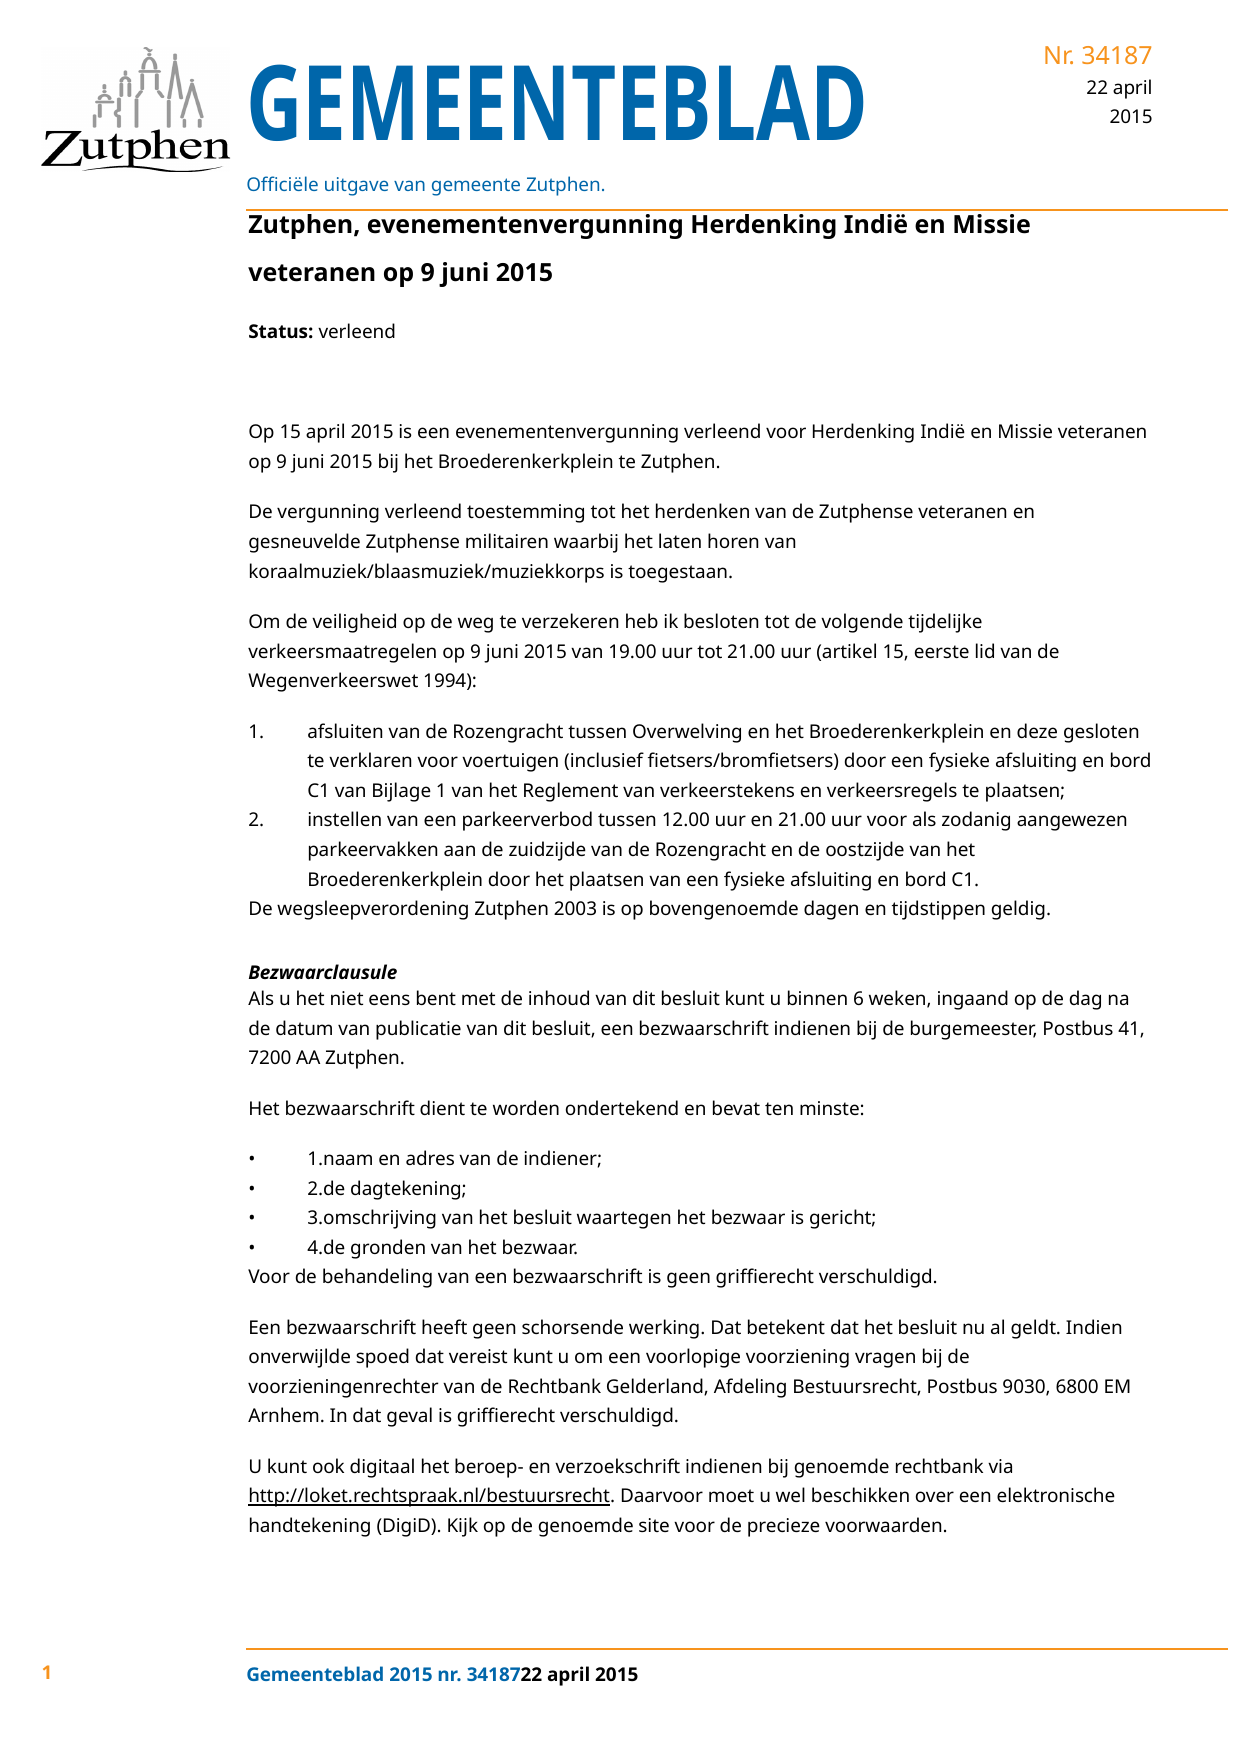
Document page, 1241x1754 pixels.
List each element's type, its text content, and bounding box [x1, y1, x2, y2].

list instellen van een parkeerverbod tussen 12.00 uur en 21.00 uur voor als zodanig aangewezen parkeervakken aan de zuidzijde van de Rozengracht en de oostzijde van het Broederenkerkplein door het plaatsen van een fysieke afsluiting en bord C1. [248, 807, 1152, 892]
picture [41, 47, 231, 172]
text Zutphen, evenementenvergunning Herdenking Indië en Missie veteranen op 9 juni 2015 [248, 211, 1152, 288]
text Status: verleend [248, 318, 1152, 344]
text Op 15 april 2015 is een evenementenvergunning verleend voor Herdenking Indië en Missie veteranen op 9 juni 2015 bij het Broederenkerkplein te Zutphen. [248, 419, 1152, 474]
list 4.de gronden van het bezwaar. [248, 1234, 1152, 1259]
text Het bezwaarschrift dient te worden ondertekend en bevat ten minste: [248, 1095, 1152, 1120]
text De wegsleepverordening Zutphen 2003 is op bovengenoemde dagen en tijdstippen geldig. [248, 895, 1152, 921]
text Om de veiligheid op de weg te verzekeren heb ik besloten tot de volgende tijdelijke verkeersmaatregelen op 9 juni 2015 van 19.00 uur tot 21.00 uur (artikel 15, eerste lid van de Wegenverkeerswet 1994): [248, 608, 1152, 693]
text Als u het niet eens bent met de inhoud van dit besluit kunt u binnen 6 weken, ingaand op de dag na de datum van publicatie van dit besluit, een bezwaarschrift indienen bij de burgemeester, Postbus 41, 7200 AA Zutphen. [248, 985, 1152, 1070]
text Een bezwaarschrift heeft geen schorsende werking. Dat betekent dat het besluit nu al geldt. Indien onverwijlde spoed dat vereist kunt u om een voorlopige voorziening vragen bij de voorzieningenrechter van de Rechtbank Gelderland, Afdeling Bestuursrecht, Postbus 9030, 6800 EM Arnhem. In dat geval is griffierecht verschuldigd. [248, 1314, 1152, 1428]
list 2.de dagtekening; [248, 1175, 1152, 1200]
list 1.naam en adres van de indiener; [248, 1145, 1152, 1171]
list afsluiten van de Rozengracht tussen Overwelving en het Broederenkerkplein en deze gesloten te verklaren voor voertuigen (inclusief fietsers/bromfietsers) door een fysieke afsluiting en bord C1 van Bijlage 1 van het Reglement van verkeerstekens en verkeersregels te plaatsen; [248, 718, 1152, 803]
text U kunt ook digitaal het beroep- en verzoekschrift indienen bij genoemde rechtbank via http://loket.rechtspraak.nl/bestuursrecht. Daarvoor moet u wel beschikken over een elektronische handtekening (DigiD). Kijk op de genoemde site voor de precieze voorwaarden. [248, 1453, 1152, 1538]
text De vergunning verleend toestemming tot het herdenken van de Zutphense veteranen en gesneuvelde Zutphense militairen waarbij het laten horen van koraalmuziek/blaasmuziek/muziekkorps is toegestaan. [248, 499, 1152, 584]
text Bezwaarclausule [248, 959, 1152, 985]
list 3.omschrijving van het besluit waartegen het bezwaar is gericht; [248, 1204, 1152, 1230]
text Voor de behandeling van een bezwaarschrift is geen griffierecht verschuldigd. [248, 1263, 1152, 1289]
